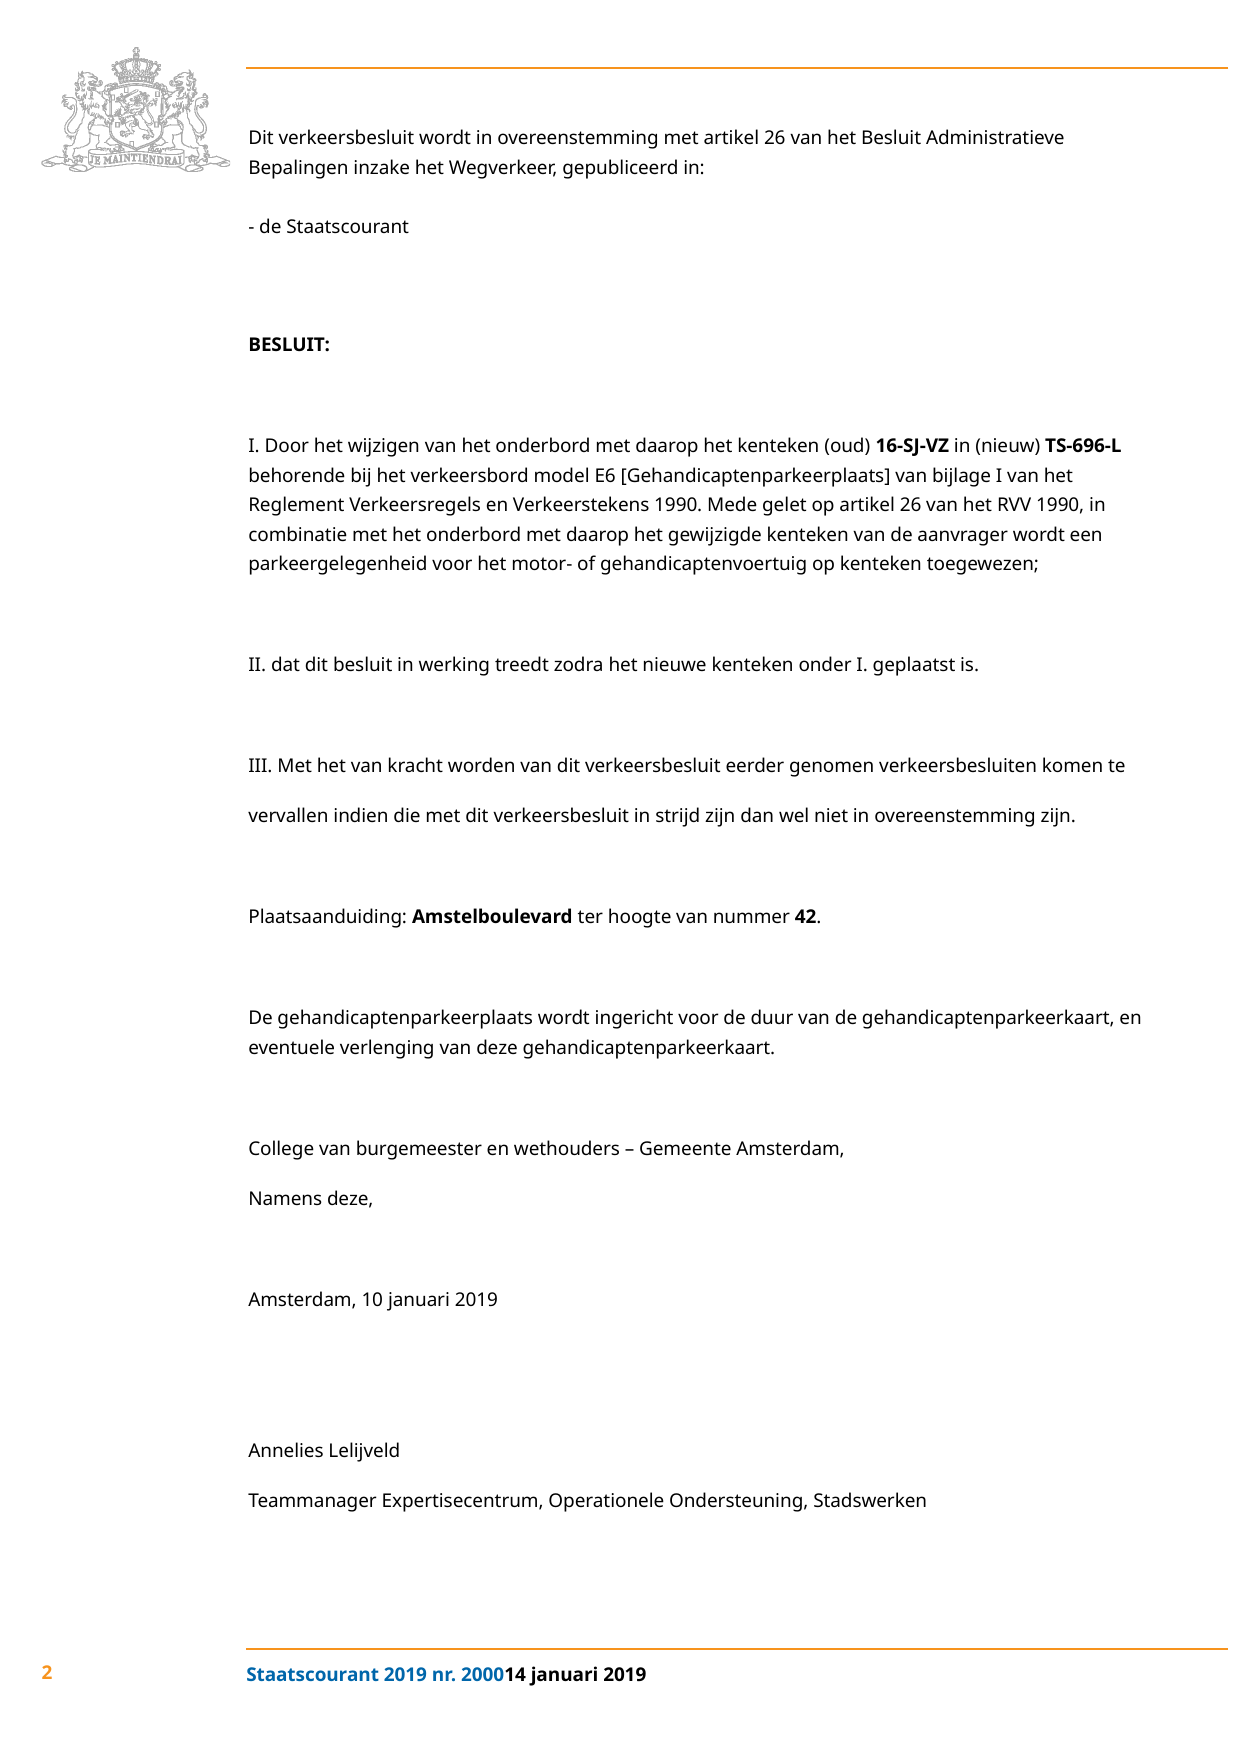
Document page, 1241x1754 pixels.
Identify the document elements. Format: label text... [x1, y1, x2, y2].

text Dit verkeersbesluit wordt in overeenstemming met artikel 26 van het Besluit Administratieve Bepalingen inzake het Wegverkeer, gepubliceerd in: [248, 124, 1152, 180]
text Namens deze, [248, 1185, 1152, 1211]
text vervallen indien die met dit verkeersbesluit in strijd zijn dan wel niet in overeenstemming zijn. [248, 803, 1152, 828]
text Plaatsaanduiding: Amstelboulevard ter hoogte van nummer 42. [248, 903, 1152, 929]
text I. Door het wijzigen van het onderbord met daarop het kenteken (oud) 16-SJ-VZ in (nieuw) TS-696-L behorende bij het verkeersbord model E6 [Gehandicaptenparkeerplaats] van bijlage I van het Reglement Verkeersregels en Verkeerstekens 1990. Mede gelet op artikel 26 van het RVV 1990, in combinatie met het onderbord met daarop het gewijzigde kenteken van de aanvrager wordt een parkeergelegenheid voor het motor- of gehandicaptenvoertuig op kenteken toegewezen; [248, 432, 1152, 576]
text Annelies Lelijveld [248, 1437, 1152, 1463]
text College van burgemeester en wethouders – Gemeente Amsterdam, [248, 1135, 1152, 1161]
text II. dat dit besluit in werking treedt zodra het nieuwe kenteken onder I. geplaatst is. [248, 651, 1152, 677]
text Teammanager Expertisecentrum, Operationele Ondersteuning, Stadswerken [248, 1488, 1152, 1513]
text BESLUIT: [248, 331, 1152, 357]
picture [41, 47, 231, 172]
text - de Staatscourant [248, 213, 1152, 239]
text De gehandicaptenparkeerplaats wordt ingericht voor de duur van de gehandicaptenparkeerkaart, en eventuele verlenging van deze gehandicaptenparkeerkaart. [248, 1004, 1152, 1060]
text III. Met het van kracht worden van dit verkeersbesluit eerder genomen verkeersbesluiten komen te [248, 752, 1152, 778]
text Amsterdam, 10 januari 2019 [248, 1286, 1152, 1312]
